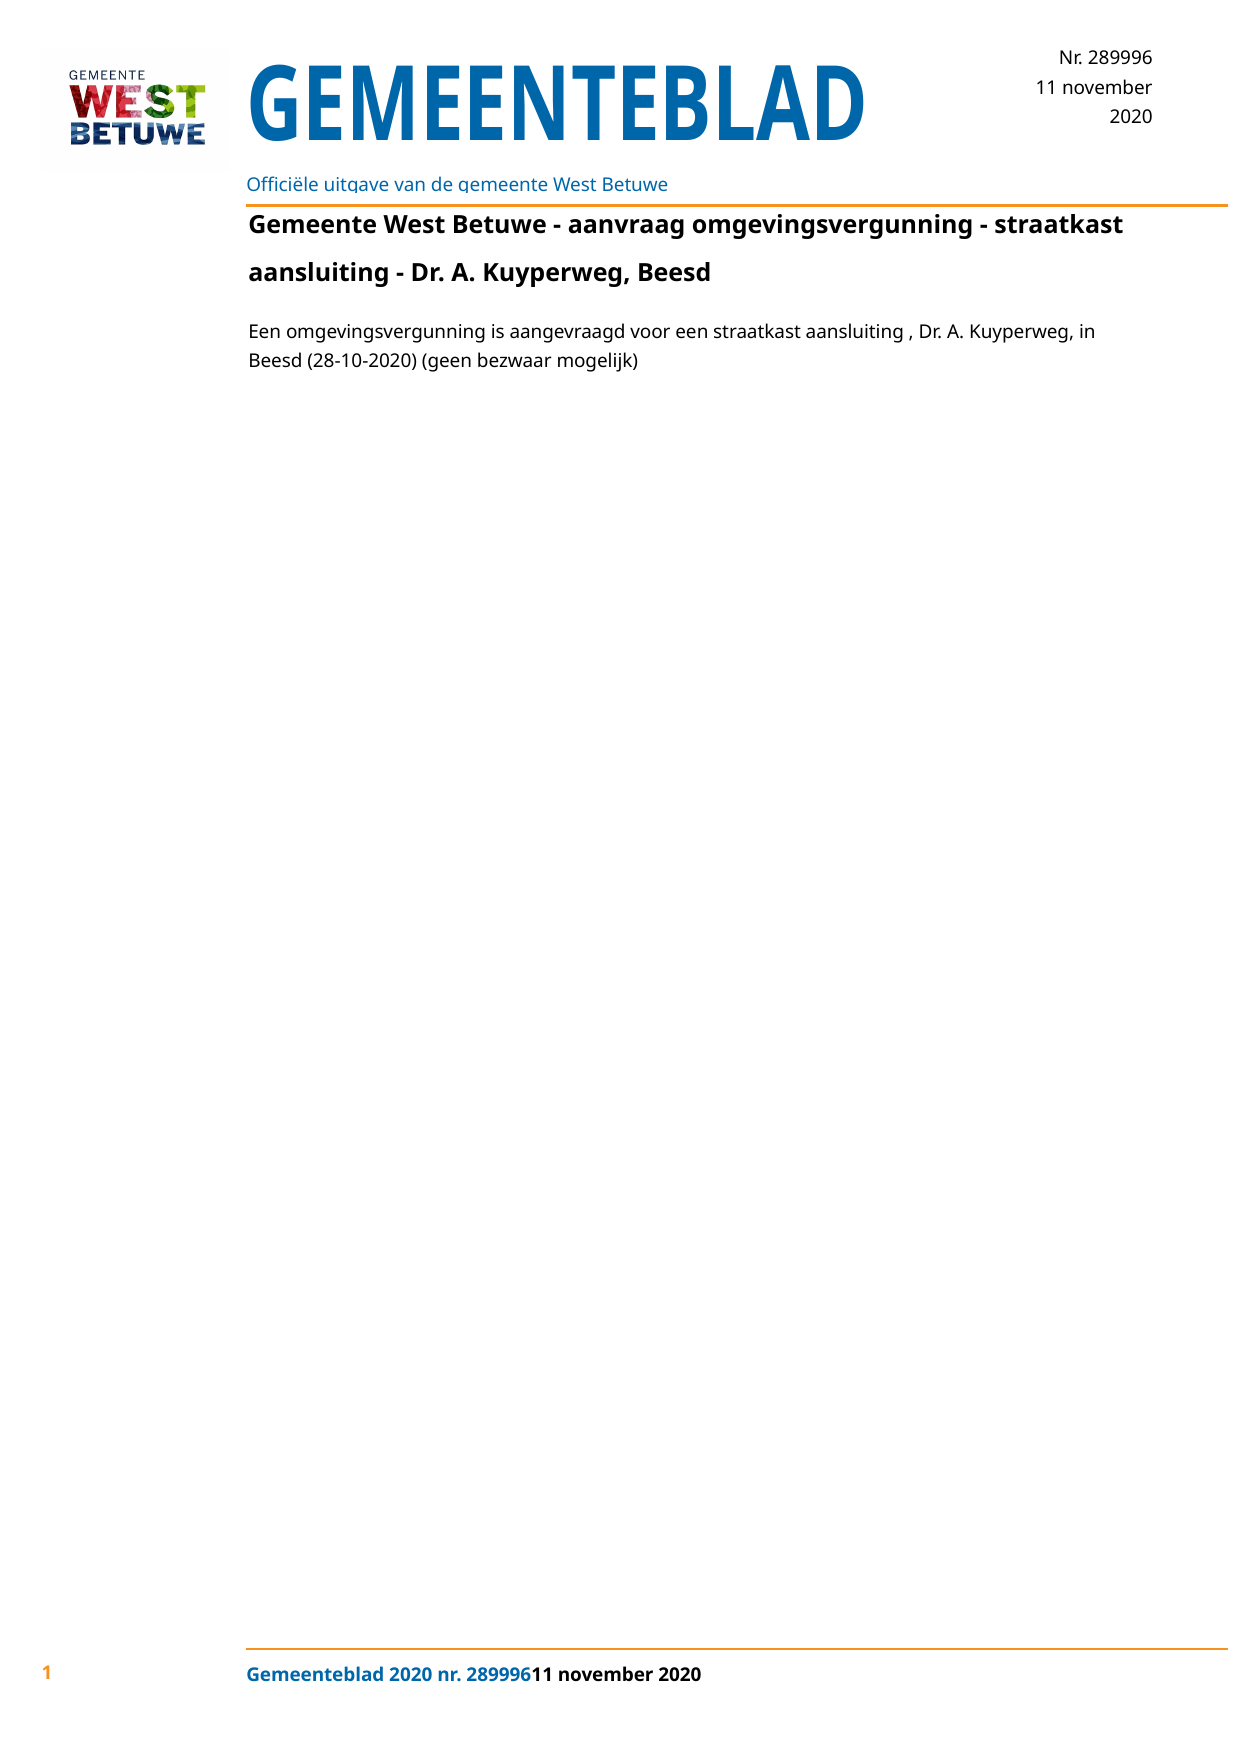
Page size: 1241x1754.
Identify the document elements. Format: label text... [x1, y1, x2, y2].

text Een omgevingsvergunning is aangevraagd voor een straatkast aansluiting , Dr. A. Kuyperweg, in Beesd (28-10-2020) (geen bezwaar mogelijk) [248, 318, 1152, 373]
picture [41, 47, 231, 172]
text Gemeente West Betuwe - aanvraag omgevingsvergunning - straatkast aansluiting - Dr. A. Kuyperweg, Beesd [248, 207, 1152, 288]
